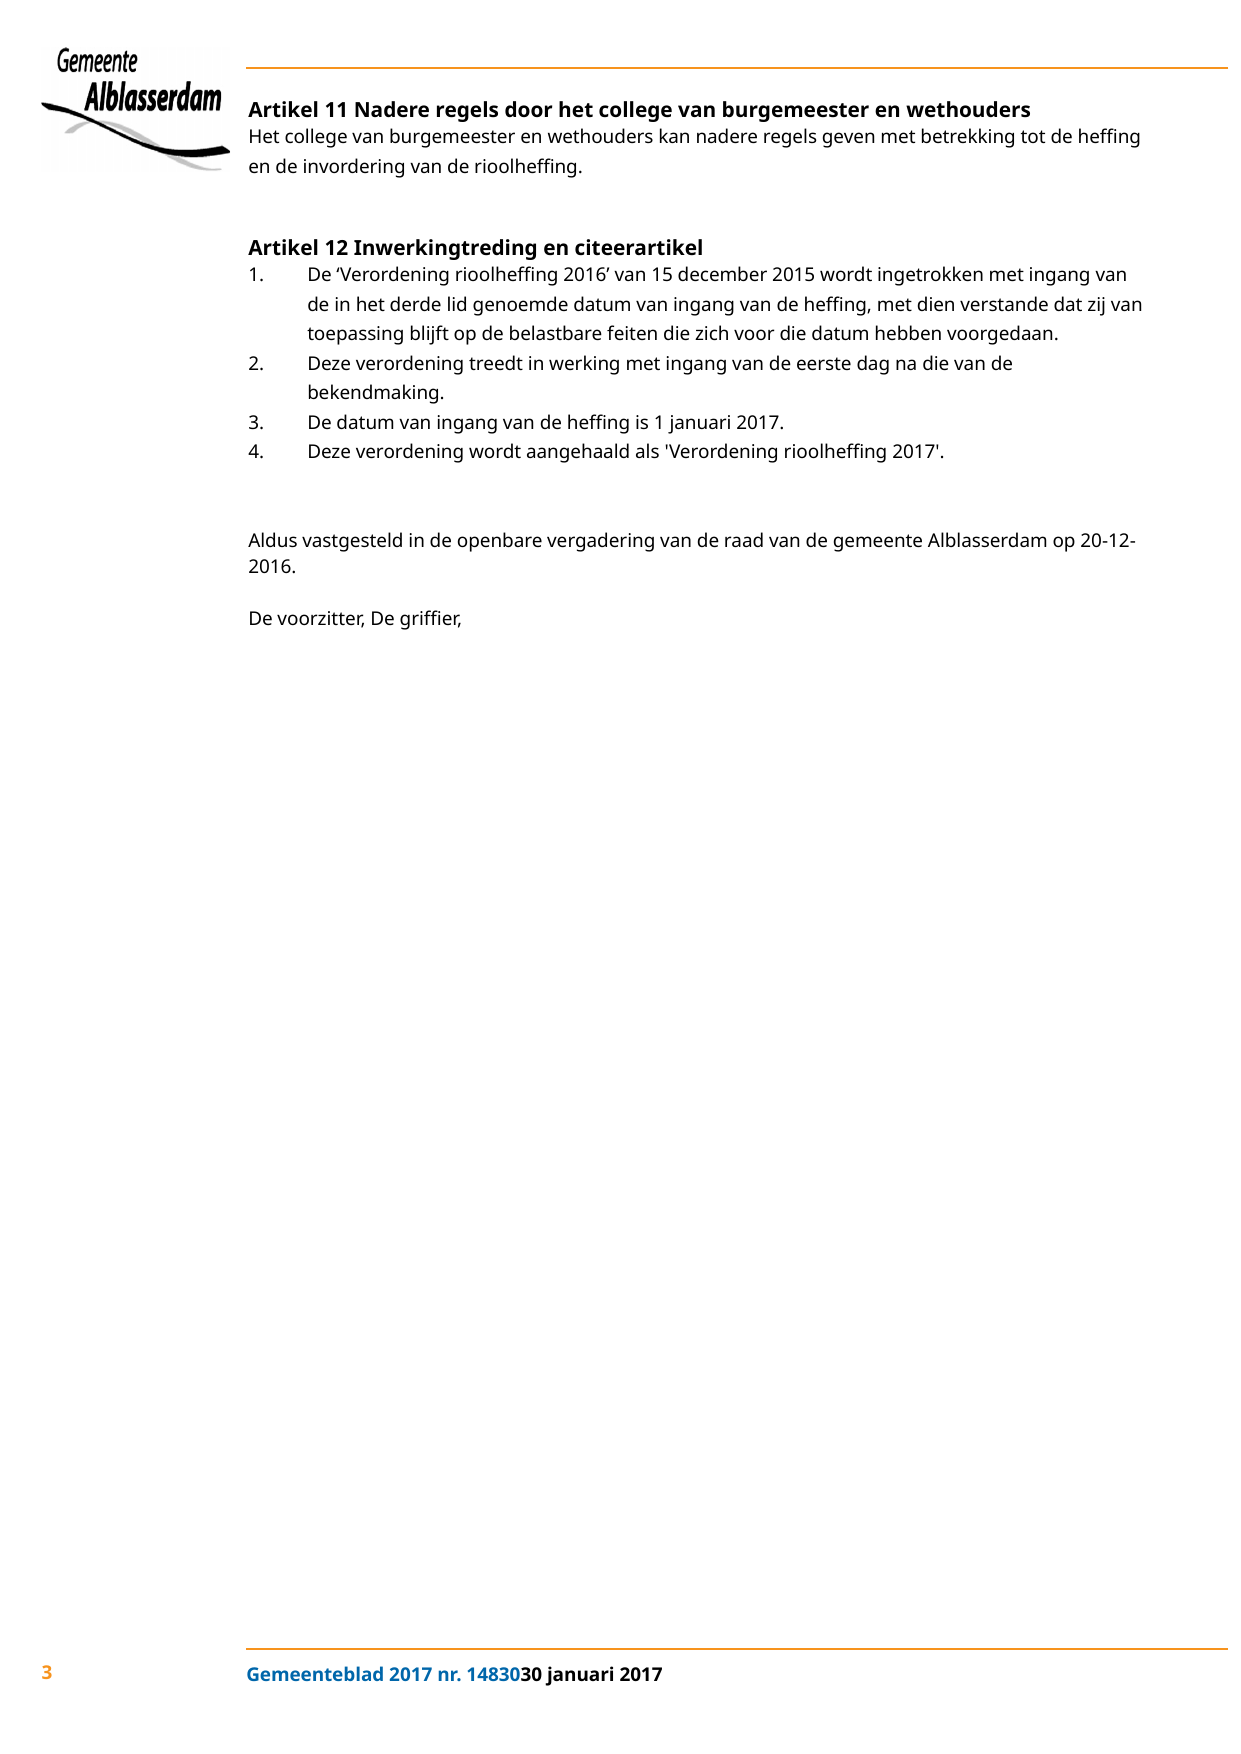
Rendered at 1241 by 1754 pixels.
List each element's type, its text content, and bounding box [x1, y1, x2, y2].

text Artikel 11 Nadere regels door het college van burgemeester en wethouders [248, 95, 1152, 123]
list Deze verordening treedt in werking met ingang van de eerste dag na die van de bekendmaking. [248, 350, 1152, 405]
list De ‘Verordening rioolheffing 2016’ van 15 december 2015 wordt ingetrokken met ingang van de in het derde lid genoemde datum van ingang van de heffing, met dien verstande dat zij van toepassing blijft op de belastbare feiten die zich voor die datum hebben voorgedaan. [248, 261, 1152, 346]
list De datum van ingang van de heffing is 1 januari 2017. [248, 409, 1152, 435]
text Artikel 12 Inwerkingtreding en citeerartikel [248, 233, 1152, 261]
text Het college van burgemeester en wethouders kan nadere regels geven met betrekking tot de heffing en de invordering van de rioolheffing. [248, 123, 1152, 178]
text Aldus vastgesteld in de openbare vergadering van de raad van de gemeente Alblasserdam op 20-12-2016. [248, 527, 1152, 579]
picture [41, 47, 231, 172]
text De voorzitter, De griffier, [248, 605, 1152, 630]
list Deze verordening wordt aangehaald als 'Verordening rioolheffing 2017'. [248, 439, 1152, 464]
